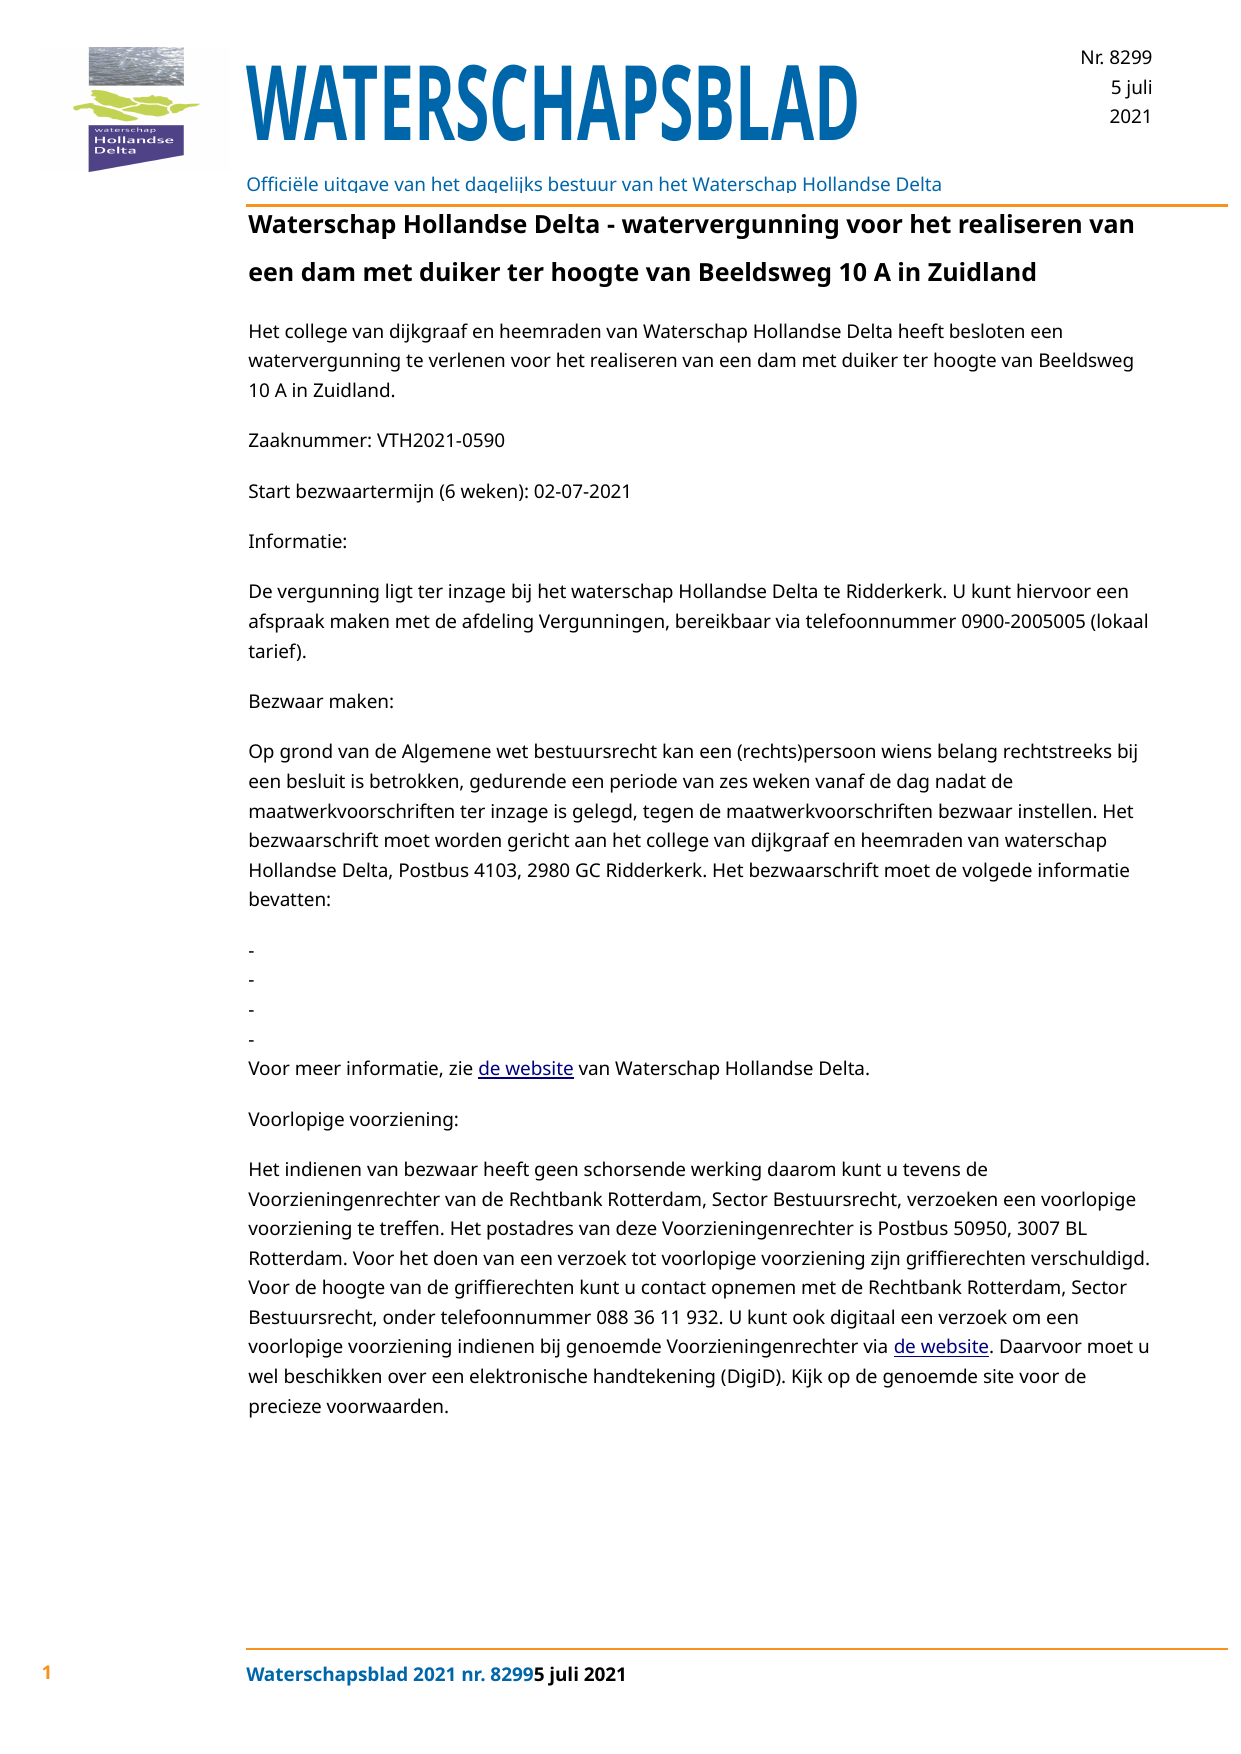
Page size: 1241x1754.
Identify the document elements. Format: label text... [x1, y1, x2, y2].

text Bezwaar maken: [248, 688, 1152, 714]
text Voor meer informatie, zie de website van Waterschap Hollandse Delta. [248, 1055, 1152, 1081]
text Het college van dijkgraaf en heemraden van Waterschap Hollandse Delta heeft besloten een watervergunning te verlenen voor het realiseren van een dam met duiker ter hoogte van Beeldsweg 10 A in Zuidland. [248, 318, 1152, 403]
text Op grond van de Algemene wet bestuursrecht kan een (rechts)persoon wiens belang rechtstreeks bij een besluit is betrokken, gedurende een periode van zes weken vanaf de dag nadat de maatwerkvoorschriften ter inzage is gelegd, tegen de maatwerkvoorschriften bezwaar instellen. Het bezwaarschrift moet worden gericht aan het college van dijkgraaf en heemraden van waterschap Hollandse Delta, Postbus 4103, 2980 GC Ridderkerk. Het bezwaarschrift moet de volgede informatie bevatten: [248, 739, 1152, 912]
text Voorlopige voorziening: [248, 1106, 1152, 1132]
picture [41, 47, 231, 172]
text Informatie: [248, 528, 1152, 554]
text Het indienen van bezwaar heeft geen schorsende werking daarom kunt u tevens de Voorzieningenrechter van de Rechtbank Rotterdam, Sector Bestuursrecht, verzoeken een voorlopige voorziening te treffen. Het postadres van deze Voorzieningenrechter is Postbus 50950, 3007 BL Rotterdam. Voor het doen van een verzoek tot voorlopige voorziening zijn griffierechten verschuldigd. Voor de hoogte van de griffierechten kunt u contact opnemen met de Rechtbank Rotterdam, Sector Bestuursrecht, onder telefoonnummer 088 36 11 932. U kunt ook digitaal een verzoek om een voorlopige voorziening indienen bij genoemde Voorzieningenrechter via de website. Daarvoor moet u wel beschikken over een elektronische handtekening (DigiD). Kijk op de genoemde site voor de precieze voorwaarden. [248, 1156, 1152, 1419]
text Waterschap Hollandse Delta - watervergunning voor het realiseren van een dam met duiker ter hoogte van Beeldsweg 10 A in Zuidland [248, 207, 1152, 288]
text Zaaknummer: VTH2021-0590 [248, 427, 1152, 453]
text De vergunning ligt ter inzage bij het waterschap Hollandse Delta te Ridderkerk. U kunt hiervoor een afspraak maken met de afdeling Vergunningen, bereikbaar via telefoonnummer 0900-2005005 (lokaal tarief). [248, 579, 1152, 664]
text Start bezwaartermijn (6 weken): 02-07-2021 [248, 478, 1152, 504]
